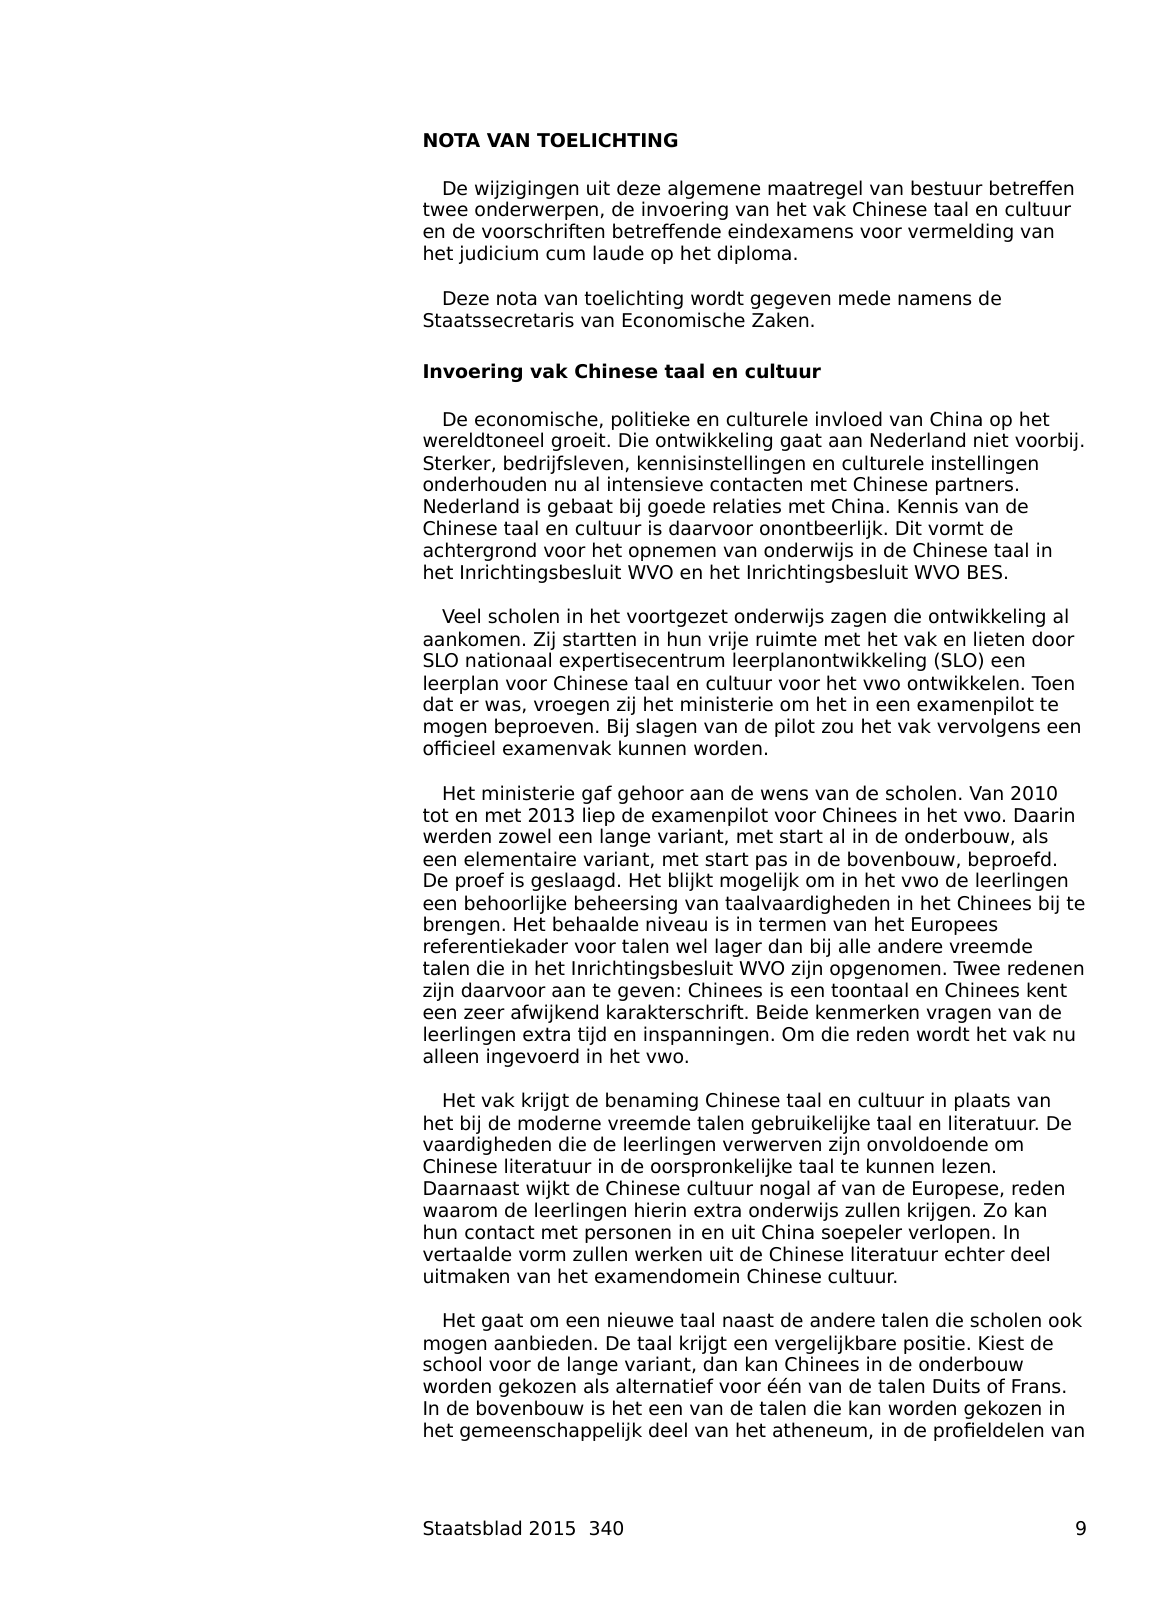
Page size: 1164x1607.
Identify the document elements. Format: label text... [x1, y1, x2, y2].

text Veel scholen in het voortgezet onderwijs zagen die ontwikkeling al aankomen. Zij startten in hun vrije ruimte met het vak en lieten door SLO nationaal expertisecentrum leerplanontwikkeling (SLO) een leerplan voor Chinese taal en cultuur voor het vwo ontwikkelen. Toen dat er was, vroegen zij het ministerie om het in een examenpilot te mogen beproeven. Bij slagen van de pilot zou het vak vervolgens een officieel examenvak kunnen worden. [422, 606, 1087, 760]
text Het vak krijgt de benaming Chinese taal en cultuur in plaats van het bij de moderne vreemde talen gebruikelijke taal en literatuur. De vaardigheden die de leerlingen verwerven zijn onvoldoende om Chinese literatuur in de oorspronkelijke taal te kunnen lezen. Daarnaast wijkt de Chinese cultuur nogal af van de Europese, reden waarom de leerlingen hierin extra onderwijs zullen krijgen. Zo kan hun contact met personen in en uit China soepeler verlopen. In vertaalde vorm zullen werken uit de Chinese literatuur echter deel uitmaken van het examendomein Chinese cultuur. [422, 1090, 1087, 1288]
text Het ministerie gaf gehoor aan de wens van de scholen. Van 2010 tot en met 2013 liep de examenpilot voor Chinees in het vwo. Daarin werden zowel een lange variant, met start al in de onderbouw, als een elementaire variant, met start pas in de bovenbouw, beproefd. De proef is geslaagd. Het blijkt mogelijk om in het vwo de leerlingen een behoorlijke beheersing van taalvaardigheden in het Chinees bij te brengen. Het behaalde niveau is in termen van het Europees referentiekader voor talen wel lager dan bij alle andere vreemde talen die in het Inrichtingsbesluit WVO zijn opgenomen. Twee redenen zijn daarvoor aan te geven: Chinees is een toontaal en Chinees kent een zeer afwijkend karakterschrift. Beide kenmerken vragen van de leerlingen extra tijd en inspanningen. Om die reden wordt het vak nu alleen ingevoerd in het vwo. [422, 782, 1087, 1068]
text De wijzigingen uit deze algemene maatregel van bestuur betreffen twee onderwerpen, de invoering van het vak Chinese taal en cultuur en de voorschriften betreffende eindexamens voor vermelding van het judicium cum laude op het diploma. [422, 177, 1087, 265]
subtitle Invoering vak Chinese taal en cultuur [422, 361, 1087, 383]
text Deze nota van toelichting wordt gegeven mede namens de Staatssecretaris van Economische Zaken. [422, 287, 1087, 331]
subtitle NOTA VAN TOELICHTING [422, 130, 1087, 152]
text Het gaat om een nieuwe taal naast de andere talen die scholen ook mogen aanbieden. De taal krijgt een vergelijkbare positie. Kiest de school voor de lange variant, dan kan Chinees in de onderbouw worden gekozen als alternatief voor één van de talen Duits of Frans. In de bovenbouw is het een van de talen die kan worden gekozen in het gemeenschappelijk deel van het atheneum, in de profieldelen van [422, 1310, 1087, 1442]
text De economische, politieke en culturele invloed van China op het wereldtoneel groeit. Die ontwikkeling gaat aan Nederland niet voorbij. Sterker, bedrijfsleven, kennisinstellingen en culturele instellingen onderhouden nu al intensieve contacten met Chinese partners. Nederland is gebaat bij goede relaties met China. Kennis van de Chinese taal en cultuur is daarvoor onontbeerlijk. Dit vormt de achtergrond voor het opnemen van onderwijs in de Chinese taal in het Inrichtingsbesluit WVO en het Inrichtingsbesluit WVO BES. [422, 408, 1087, 584]
